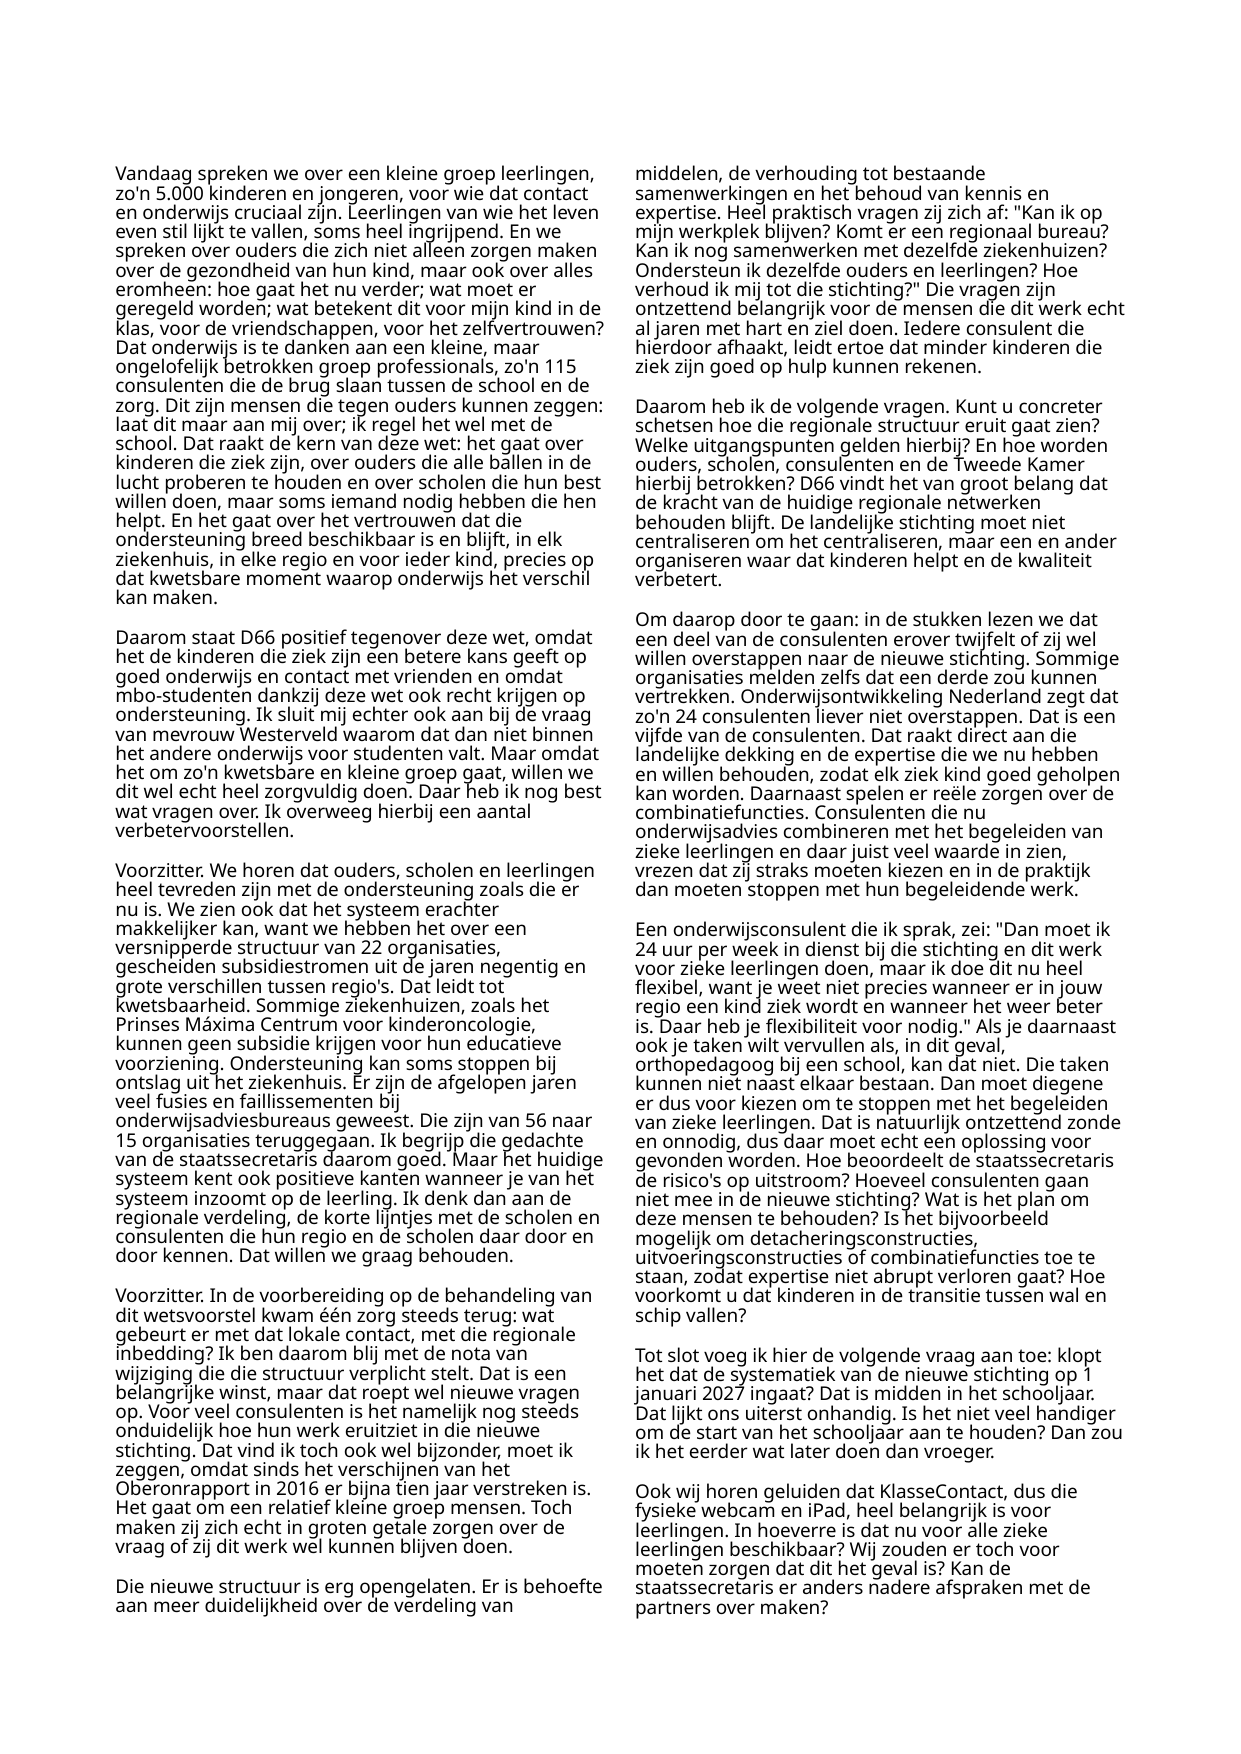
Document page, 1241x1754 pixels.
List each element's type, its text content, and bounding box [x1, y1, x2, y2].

text Daarom staat D66 positief tegenover deze wet, omdat het de kinderen die ziek zijn een betere kans geeft op goed onderwijs en contact met vrienden en omdat mbo-studenten dankzij deze wet ook recht krijgen op ondersteuning. Ik sluit mij echter ook aan bij de vraag van mevrouw Westerveld waarom dat dan niet binnen het andere onderwijs voor studenten valt. Maar omdat het om zo'n kwetsbare en kleine groep gaat, willen we dit wel echt heel zorgvuldig doen. Daar heb ik nog best wat vragen over. Ik overweeg hierbij een aantal verbetervoorstellen. [115, 629, 605, 841]
text Vandaag spreken we over een kleine groep leerlingen, zo'n 5.000 kinderen en jongeren, voor wie dat contact en onderwijs cruciaal zijn. Leerlingen van wie het leven even stil lijkt te vallen, soms heel ingrijpend. En we spreken over ouders die zich niet alleen zorgen maken over de gezondheid van hun kind, maar ook over alles eromheen: hoe gaat het nu verder; wat moet er geregeld worden; wat betekent dit voor mijn kind in de klas, voor de vriendschappen, voor het zelfvertrouwen? Dat onderwijs is te danken aan een kleine, maar ongelofelijk betrokken groep professionals, zo'n 115 consulenten die de brug slaan tussen de school en de zorg. Dit zijn mensen die tegen ouders kunnen zeggen: laat dit maar aan mij over; ik regel het wel met de school. Dat raakt de kern van deze wet: het gaat over kinderen die ziek zijn, over ouders die alle ballen in de lucht proberen te houden en over scholen die hun best willen doen, maar soms iemand nodig hebben die hen helpt. En het gaat over het vertrouwen dat die ondersteuning breed beschikbaar is en blijft, in elk ziekenhuis, in elke regio en voor ieder kind, precies op dat kwetsbare moment waarop onderwijs het verschil kan maken. [115, 165, 605, 608]
text Daarom heb ik de volgende vragen. Kunt u concreter schetsen hoe die regionale structuur eruit gaat zien? Welke uitgangspunten gelden hierbij? En hoe worden ouders, scholen, consulenten en de Tweede Kamer hierbij betrokken? D66 vindt het van groot belang dat de kracht van de huidige regionale netwerken behouden blijft. De landelijke stichting moet niet centraliseren om het centraliseren, maar een en ander organiseren waar dat kinderen helpt en de kwaliteit verbetert. [635, 398, 1125, 591]
text Tot slot voeg ik hier de volgende vraag aan toe: klopt het dat de systematiek van de nieuwe stichting op 1 januari 2027 ingaat? Dat is midden in het schooljaar. Dat lijkt ons uiterst onhandig. Is het niet veel handiger om de start van het schooljaar aan te houden? Dan zou ik het eerder wat later doen dan vroeger. [635, 1347, 1125, 1462]
text Die nieuwe structuur is erg opengelaten. Er is behoefte aan meer duidelijkheid over de verdeling van [115, 1578, 605, 1616]
text Voorzitter. In de voorbereiding op de behandeling van dit wetsvoorstel kwam één zorg steeds terug: wat gebeurt er met dat lokale contact, met die regionale inbedding? Ik ben daarom blij met de nota van wijziging die die structuur verplicht stelt. Dat is een belangrijke winst, maar dat roept wel nieuwe vragen op. Voor veel consulenten is het namelijk nog steeds onduidelijk hoe hun werk eruitziet in die nieuwe stichting. Dat vind ik toch ook wel bijzonder, moet ik zeggen, omdat sinds het verschijnen van het Oberonrapport in 2016 er bijna tien jaar verstreken is. Het gaat om een relatief kleine groep mensen. Toch maken zij zich echt in groten getale zorgen over de vraag of zij dit werk wel kunnen blijven doen. [115, 1287, 605, 1557]
text Ook wij horen geluiden dat KlasseContact, dus die fysieke webcam en iPad, heel belangrijk is voor leerlingen. In hoeverre is dat nu voor alle zieke leerlingen beschikbaar? Wij zouden er toch voor moeten zorgen dat dit het geval is? Kan de staatssecretaris er anders nadere afspraken met de partners over maken? [635, 1483, 1125, 1618]
text Om daarop door te gaan: in de stukken lezen we dat een deel van de consulenten erover twijfelt of zij wel willen overstappen naar de nieuwe stichting. Sommige organisaties melden zelfs dat een derde zou kunnen vertrekken. Onderwijsontwikkeling Nederland zegt dat zo'n 24 consulenten liever niet overstappen. Dat is een vijfde van de consulenten. Dat raakt direct aan die landelijke dekking en de expertise die we nu hebben en willen behouden, zodat elk ziek kind goed geholpen kan worden. Daarnaast spelen er reële zorgen over de combinatiefuncties. Consulenten die nu onderwijsadvies combineren met het begeleiden van zieke leerlingen en daar juist veel waarde in zien, vrezen dat zij straks moeten kiezen en in de praktijk dan moeten stoppen met hun begeleidende werk. [635, 611, 1125, 901]
text middelen, de verhouding tot bestaande samenwerkingen en het behoud van kennis en expertise. Heel praktisch vragen zij zich af: "Kan ik op mijn werkplek blijven? Komt er een regionaal bureau? Kan ik nog samenwerken met dezelfde ziekenhuizen? Ondersteun ik dezelfde ouders en leerlingen? Hoe verhoud ik mij tot die stichting?" Die vragen zijn ontzettend belangrijk voor de mensen die dit werk echt al jaren met hart en ziel doen. Iedere consulent die hierdoor afhaakt, leidt ertoe dat minder kinderen die ziek zijn goed op hulp kunnen rekenen. [635, 165, 1125, 377]
text Een onderwijsconsulent die ik sprak, zei: "Dan moet ik 24 uur per week in dienst bij die stichting en dit werk voor zieke leerlingen doen, maar ik doe dit nu heel flexibel, want je weet niet precies wanneer er in jouw regio een kind ziek wordt en wanneer het weer beter is. Daar heb je flexibiliteit voor nodig." Als je daarnaast ook je taken wilt vervullen als, in dit geval, orthopedagoog bij een school, kan dat niet. Die taken kunnen niet naast elkaar bestaan. Dan moet diegene er dus voor kiezen om te stoppen met het begeleiden van zieke leerlingen. Dat is natuurlijk ontzettend zonde en onnodig, dus daar moet echt een oplossing voor gevonden worden. Hoe beoordeelt de staatssecretaris de risico's op uitstroom? Hoeveel consulenten gaan niet mee in de nieuwe stichting? Wat is het plan om deze mensen te behouden? Is het bijvoorbeeld mogelijk om detacheringsconstructies, uitvoeringsconstructies of combinatiefuncties toe te staan, zodat expertise niet abrupt verloren gaat? Hoe voorkomt u dat kinderen in de transitie tussen wal en schip vallen? [635, 921, 1125, 1326]
text Voorzitter. We horen dat ouders, scholen en leerlingen heel tevreden zijn met de ondersteuning zoals die er nu is. We zien ook dat het systeem erachter makkelijker kan, want we hebben het over een versnipperde structuur van 22 organisaties, gescheiden subsidiestromen uit de jaren negentig en grote verschillen tussen regio's. Dat leidt tot kwetsbaarheid. Sommige ziekenhuizen, zoals het Prinses Máxima Centrum voor kinderoncologie, kunnen geen subsidie krijgen voor hun educatieve voorziening. Ondersteuning kan soms stoppen bij ontslag uit het ziekenhuis. Er zijn de afgelopen jaren veel fusies en faillissementen bij onderwijsadviesbureaus geweest. Die zijn van 56 naar 15 organisaties teruggegaan. Ik begrijp die gedachte van de staatssecretaris daarom goed. Maar het huidige systeem kent ook positieve kanten wanneer je van het systeem inzoomt op de leerling. Ik denk dan aan de regionale verdeling, de korte lijntjes met de scholen en consulenten die hun regio en de scholen daar door en door kennen. Dat willen we graag behouden. [115, 862, 605, 1267]
